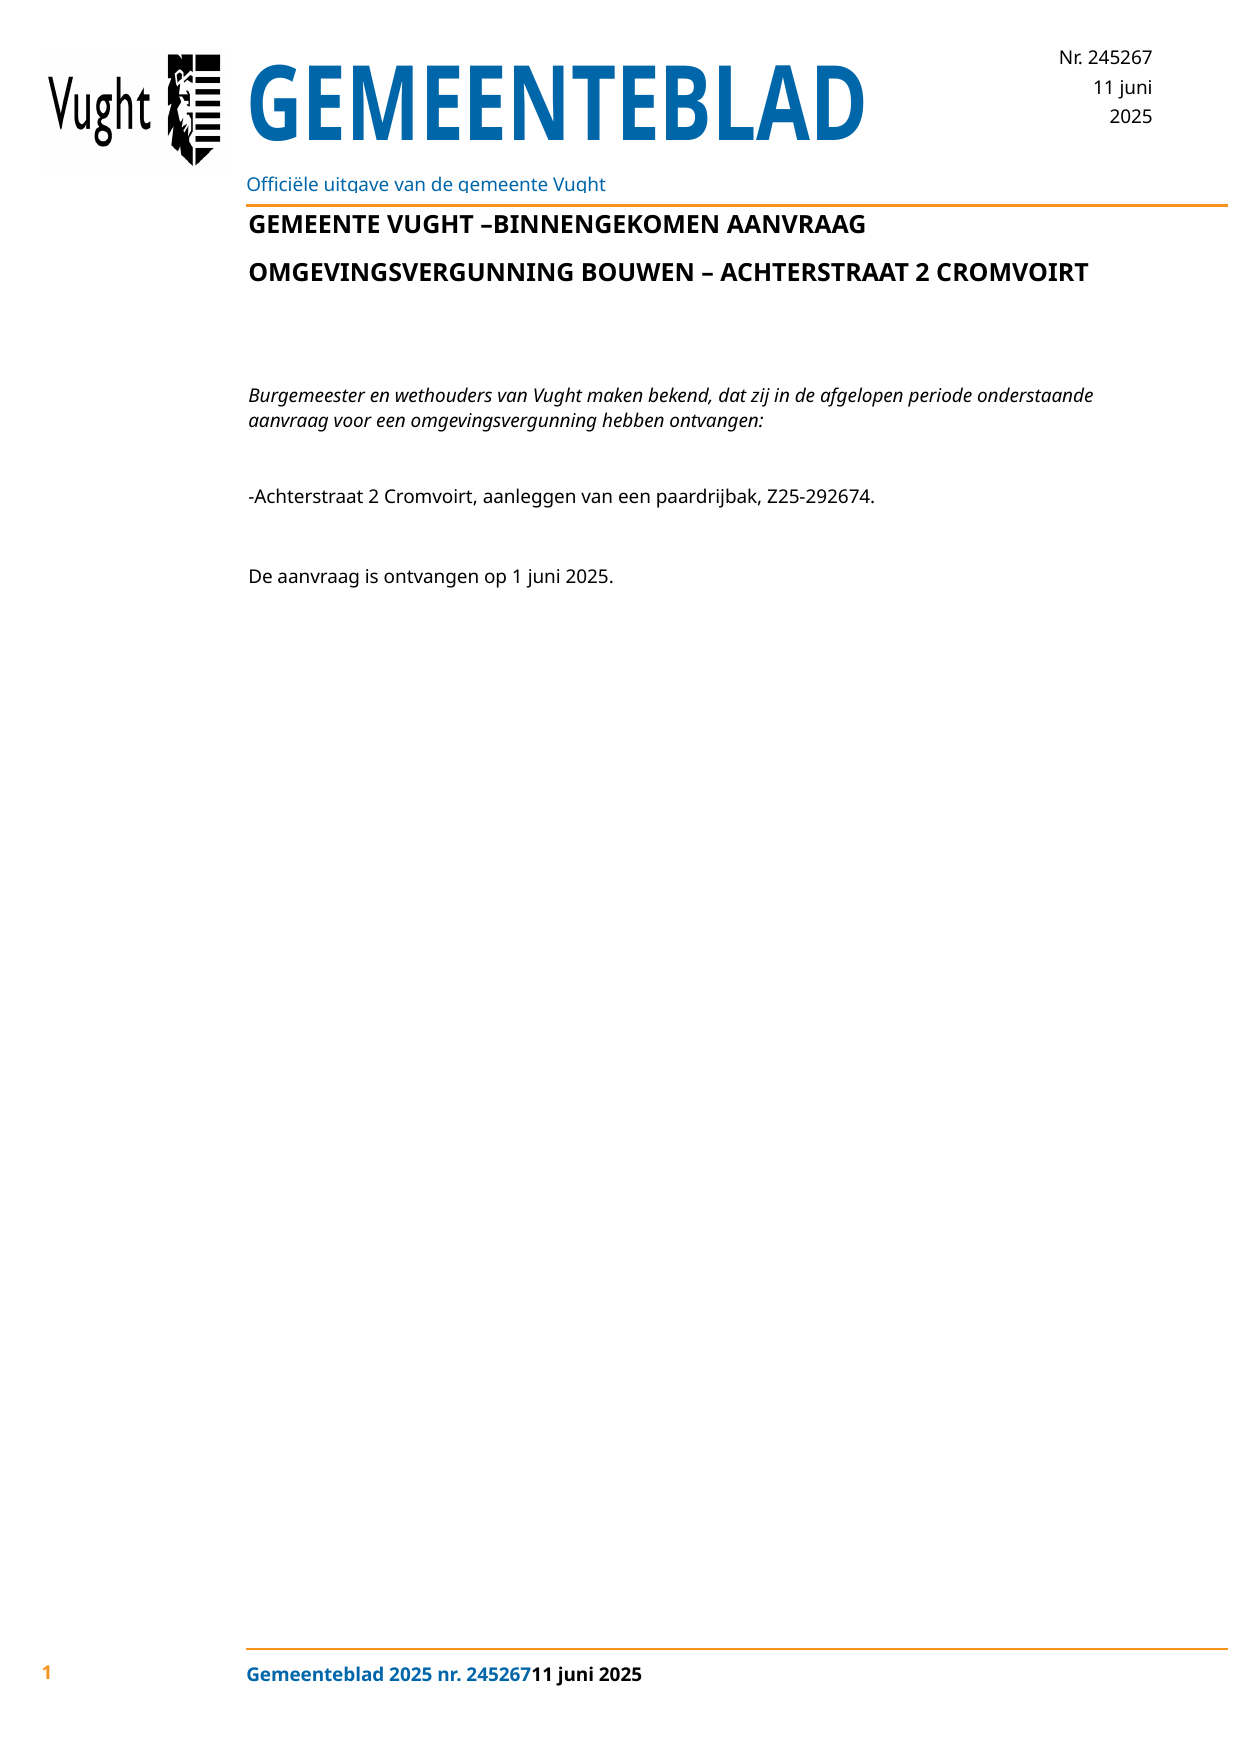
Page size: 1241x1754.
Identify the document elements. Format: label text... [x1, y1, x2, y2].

picture [41, 47, 231, 172]
text -Achterstraat 2 Cromvoirt, aanleggen van een paardrijbak, Z25-292674. [248, 484, 1152, 509]
text GEMEENTE VUGHT –BINNENGEKOMEN AANVRAAG OMGEVINGSVERGUNNING BOUWEN – ACHTERSTRAAT 2 CROMVOIRT [248, 207, 1152, 288]
text Burgemeester en wethouders van Vught maken bekend, dat zij in de afgelopen periode onderstaande aanvraag voor een omgevingsvergunning hebben ontvangen: [248, 382, 1152, 433]
text De aanvraag is ontvangen op 1 juni 2025. [248, 564, 1152, 589]
